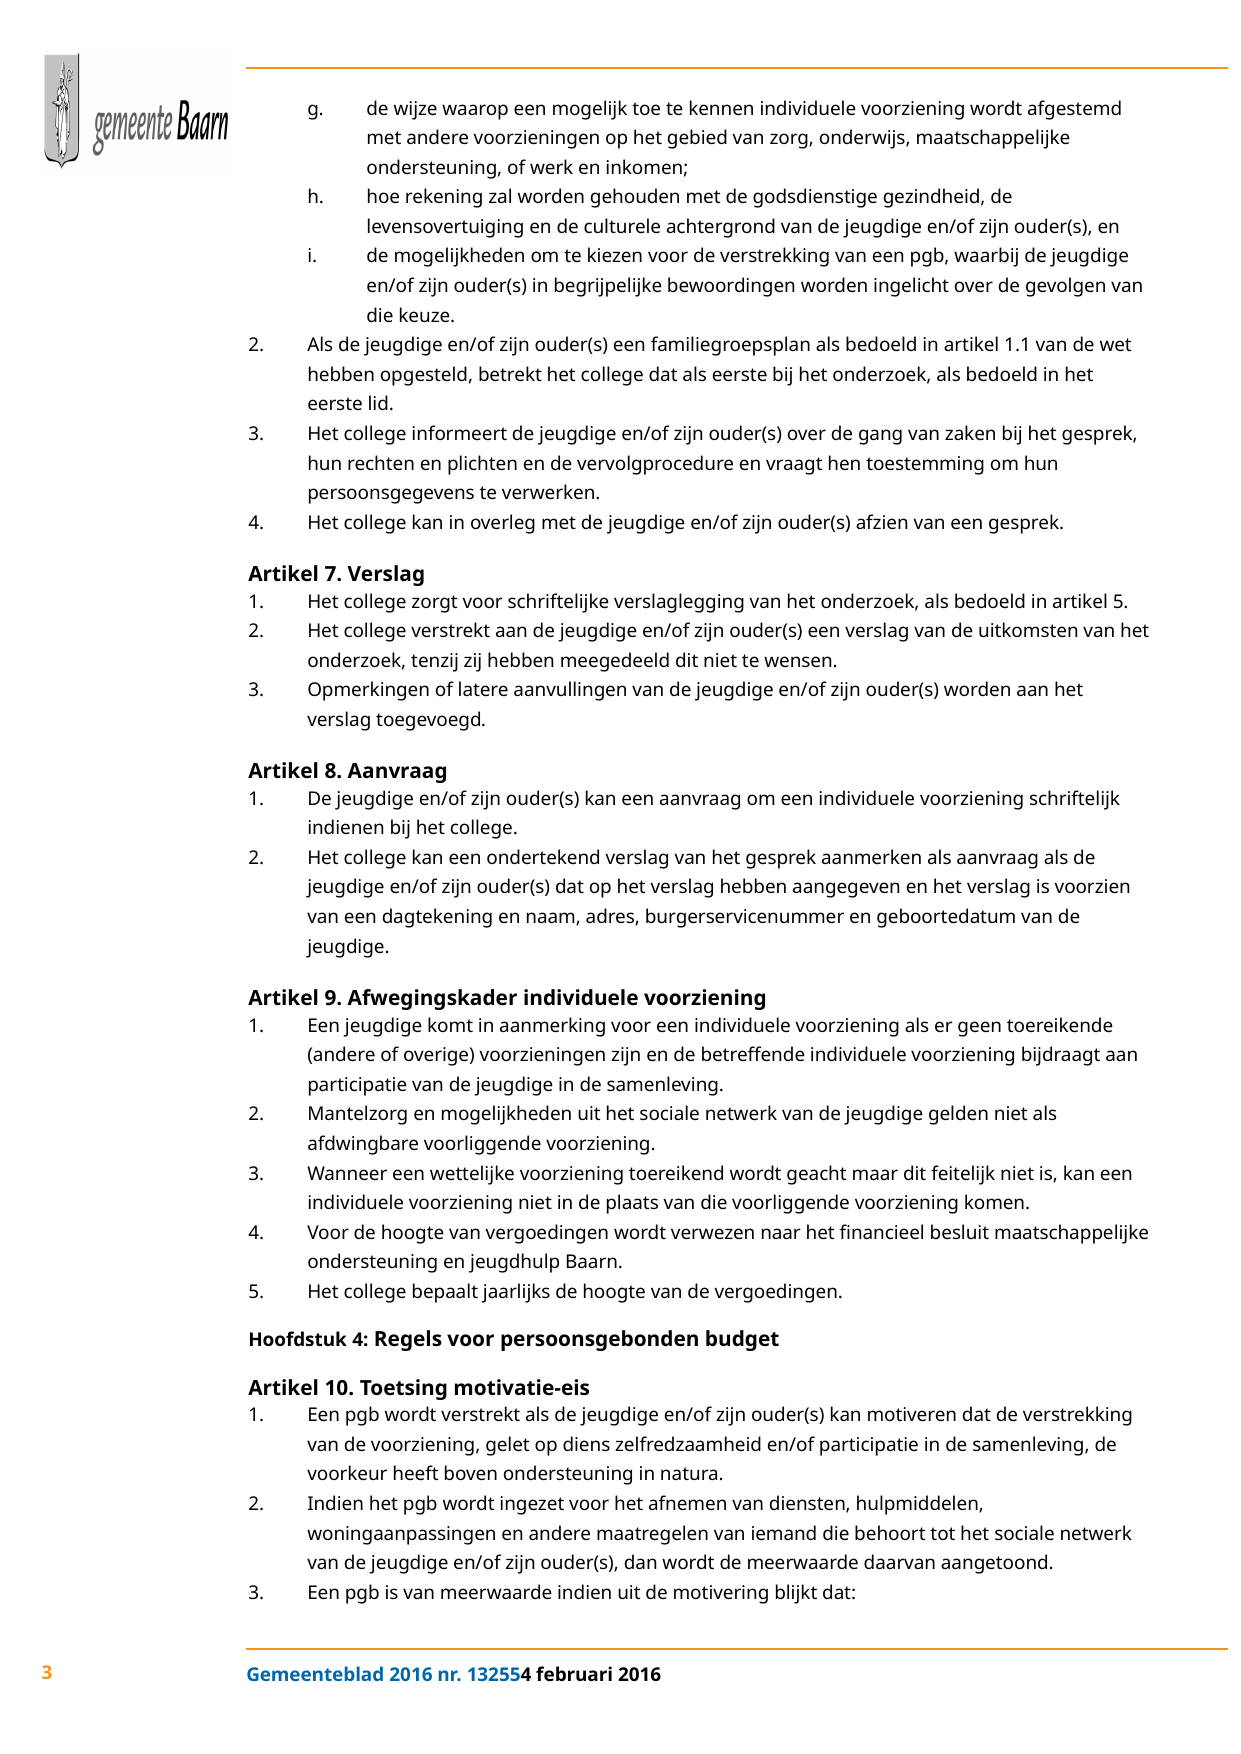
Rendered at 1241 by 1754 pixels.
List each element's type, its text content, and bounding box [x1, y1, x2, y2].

text Artikel 10. Toetsing motivatie-eis [248, 1373, 1152, 1401]
list Het college kan een ondertekend verslag van het gesprek aanmerken als aanvraag als de jeugdige en/of zijn ouder(s) dat op het verslag hebben aangegeven en het verslag is voorzien van een dagtekening en naam, adres, burgerservicenummer en geboortedatum van de jeugdige. [248, 844, 1152, 959]
list hoe rekening zal worden gehouden met de godsdienstige gezindheid, de levensovertuiging en de culturele achtergrond van de jeugdige en/of zijn ouder(s), en [307, 183, 1152, 239]
list Het college verstrekt aan de jeugdige en/of zijn ouder(s) een verslag van de uitkomsten van het onderzoek, tenzij zij hebben meegedeeld dit niet te wensen. [248, 617, 1152, 673]
text Artikel 9. Afwegingskader individuele voorziening [248, 983, 1152, 1012]
list De jeugdige en/of zijn ouder(s) kan een aanvraag om een individuele voorziening schriftelijk indienen bij het college. [248, 785, 1152, 840]
list de wijze waarop een mogelijk toe te kennen individuele voorziening wordt afgestemd met andere voorzieningen op het gebied van zorg, onderwijs, maatschappelijke ondersteuning, of werk en inkomen; [307, 95, 1152, 180]
list Als de jeugdige en/of zijn ouder(s) een familiegroepsplan als bedoeld in artikel 1.1 van de wet hebben opgesteld, betrekt het college dat als eerste bij het onderzoek, als bedoeld in het eerste lid. [248, 331, 1152, 416]
list Het college kan in overleg met de jeugdige en/of zijn ouder(s) afzien van een gesprek. [248, 509, 1152, 535]
list Een pgb wordt verstrekt als de jeugdige en/of zijn ouder(s) kan motiveren dat de verstrekking van de voorziening, gelet op diens zelfredzaamheid en/of participatie in de samenleving, de voorkeur heeft boven ondersteuning in natura. [248, 1401, 1152, 1486]
list Het college zorgt voor schriftelijke verslaglegging van het onderzoek, als bedoeld in artikel 5. [248, 588, 1152, 613]
list Opmerkingen of latere aanvullingen van de jeugdige en/of zijn ouder(s) worden aan het verslag toegevoegd. [248, 677, 1152, 732]
list Voor de hoogte van vergoedingen wordt verwezen naar het financieel besluit maatschappelijke ondersteuning en jeugdhulp Baarn. [248, 1219, 1152, 1274]
list Wanneer een wettelijke voorziening toereikend wordt geacht maar dit feitelijk niet is, kan een individuele voorziening niet in de plaats van die voorliggende voorziening komen. [248, 1160, 1152, 1215]
picture [41, 47, 231, 172]
list Een pgb is van meerwaarde indien uit de motivering blijkt dat: [248, 1579, 1152, 1604]
list Het college informeert de jeugdige en/of zijn ouder(s) over de gang van zaken bij het gesprek, hun rechten en plichten en de vervolgprocedure en vraagt hen toestemming om hun persoonsgegevens te verwerken. [248, 420, 1152, 505]
text Hoofdstuk 4: Regels voor persoonsgebonden budget [248, 1324, 1152, 1352]
text Artikel 8. Aanvraag [248, 757, 1152, 785]
list de mogelijkheden om te kiezen voor de verstrekking van een pgb, waarbij de jeugdige en/of zijn ouder(s) in begrijpelijke bewoordingen worden ingelicht over de gevolgen van die keuze. [307, 243, 1152, 328]
text Artikel 7. Verslag [248, 559, 1152, 588]
list Mantelzorg en mogelijkheden uit het sociale netwerk van de jeugdige gelden niet als afdwingbare voorliggende voorziening. [248, 1101, 1152, 1156]
list Een jeugdige komt in aanmerking voor een individuele voorziening als er geen toereikende (andere of overige) voorzieningen zijn en de betreffende individuele voorziening bijdraagt aan participatie van de jeugdige in de samenleving. [248, 1012, 1152, 1097]
list Het college bepaalt jaarlijks de hoogte van de vergoedingen. [248, 1278, 1152, 1304]
list Indien het pgb wordt ingezet voor het afnemen van diensten, hulpmiddelen, woningaanpassingen en andere maatregelen van iemand die behoort tot het sociale netwerk van de jeugdige en/of zijn ouder(s), dan wordt de meerwaarde daarvan aangetoond. [248, 1490, 1152, 1575]
